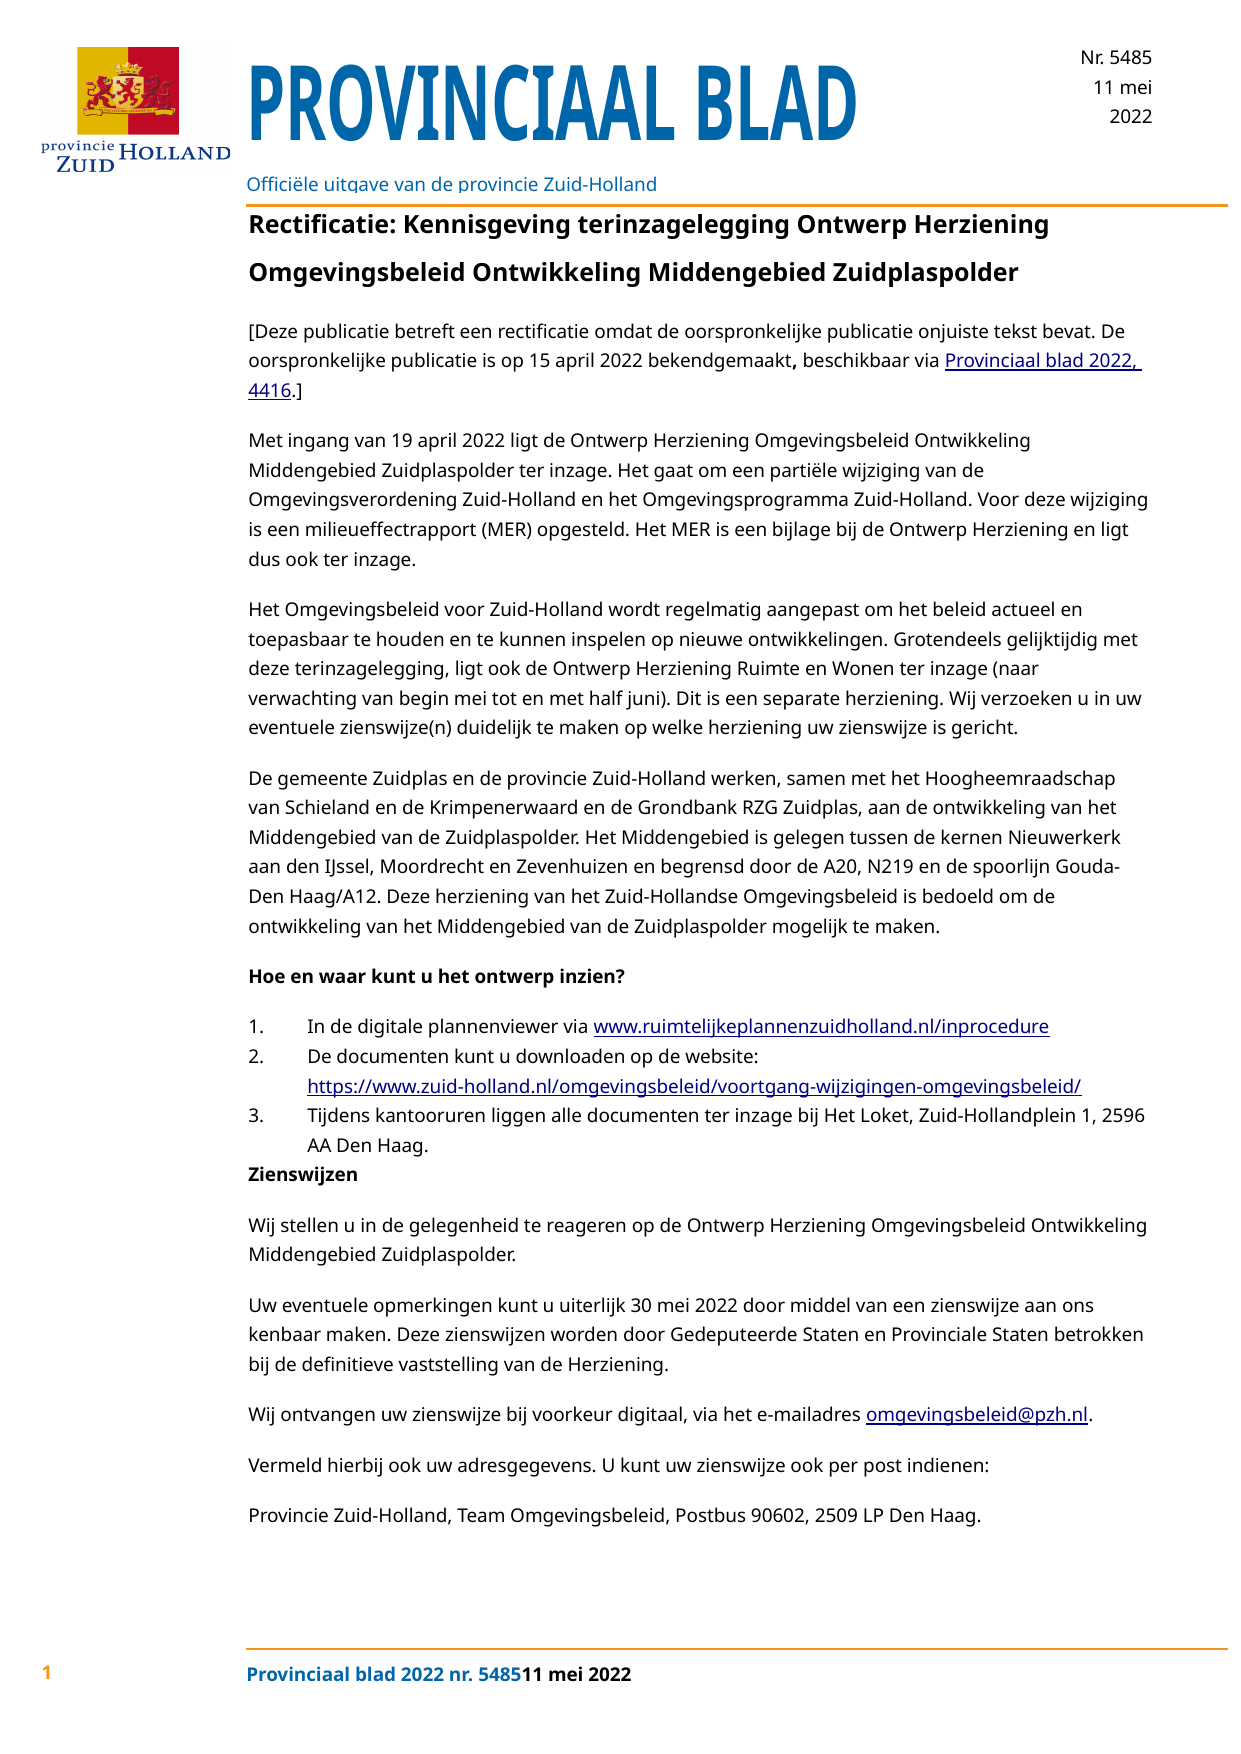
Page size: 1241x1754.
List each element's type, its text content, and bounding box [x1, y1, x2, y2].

text Het Omgevingsbeleid voor Zuid-Holland wordt regelmatig aangepast om het beleid actueel en toepasbaar te houden en te kunnen inspelen op nieuwe ontwikkelingen. Grotendeels gelijktijdig met deze terinzagelegging, ligt ook de Ontwerp Herziening Ruimte en Wonen ter inzage (naar verwachting van begin mei tot en met half juni). Dit is een separate herziening. Wij verzoeken u in uw eventuele zienswijze(n) duidelijk te maken op welke herziening uw zienswijze is gericht. [248, 596, 1152, 740]
list De documenten kunt u downloaden op de website: https://www.zuid-holland.nl/omgevingsbeleid/voortgang-wijzigingen-omgevingsbeleid/ [248, 1043, 1152, 1099]
text Provincie Zuid-Holland, Team Omgevingsbeleid, Postbus 90602, 2509 LP Den Haag. [248, 1502, 1152, 1528]
text Met ingang van 19 april 2022 ligt de Ontwerp Herziening Omgevingsbeleid Ontwikkeling Middengebied Zuidplaspolder ter inzage. Het gaat om een partiële wijziging van de Omgevingsverordening Zuid-Holland en het Omgevingsprogramma Zuid-Holland. Voor deze wijziging is een milieueffectrapport (MER) opgesteld. Het MER is een bijlage bij de Ontwerp Herziening en ligt dus ook ter inzage. [248, 427, 1152, 572]
text Uw eventuele opmerkingen kunt u uiterlijk 30 mei 2022 door middel van een zienswijze aan ons kenbaar maken. Deze zienswijzen worden door Gedeputeerde Staten en Provinciale Staten betrokken bij de definitieve vaststelling van de Herziening. [248, 1292, 1152, 1377]
text Wij ontvangen uw zienswijze bij voorkeur digitaal, via het e-mailadres omgevingsbeleid@pzh.nl. [248, 1402, 1152, 1427]
text Rectificatie: Kennisgeving terinzagelegging Ontwerp Herziening Omgevingsbeleid Ontwikkeling Middengebied Zuidplaspolder [248, 207, 1152, 288]
picture [41, 47, 231, 172]
list In de digitale plannenviewer via www.ruimtelijkeplannenzuidholland.nl/inprocedure [248, 1014, 1152, 1039]
text [Deze publicatie betreft een rectificatie omdat de oorspronkelijke publicatie onjuiste tekst bevat. De oorspronkelijke publicatie is op 15 april 2022 bekendgemaakt, beschikbaar via Provinciaal blad 2022, 4416.] [248, 318, 1152, 403]
text Wij stellen u in de gelegenheid te reageren op de Ontwerp Herziening Omgevingsbeleid Ontwikkeling Middengebied Zuidplaspolder. [248, 1212, 1152, 1267]
text Vermeld hierbij ook uw adresgegevens. U kunt uw zienswijze ook per post indienen: [248, 1452, 1152, 1478]
text Zienswijzen [248, 1162, 1152, 1187]
list Tijdens kantooruren liggen alle documenten ter inzage bij Het Loket, Zuid-Hollandplein 1, 2596 AA Den Haag. [248, 1102, 1152, 1158]
text Hoe en waar kunt u het ontwerp inzien? [248, 963, 1152, 989]
text De gemeente Zuidplas en de provincie Zuid-Holland werken, samen met het Hoogheemraadschap van Schieland en de Krimpenerwaard en de Grondbank RZG Zuidplas, aan de ontwikkeling van het Middengebied van de Zuidplaspolder. Het Middengebied is gelegen tussen de kernen Nieuwerkerk aan den IJssel, Moordrecht en Zevenhuizen en begrensd door de A20, N219 en de spoorlijn Gouda-Den Haag/A12. Deze herziening van het Zuid-Hollandse Omgevingsbeleid is bedoeld om de ontwikkeling van het Middengebied van de Zuidplaspolder mogelijk te maken. [248, 765, 1152, 939]
